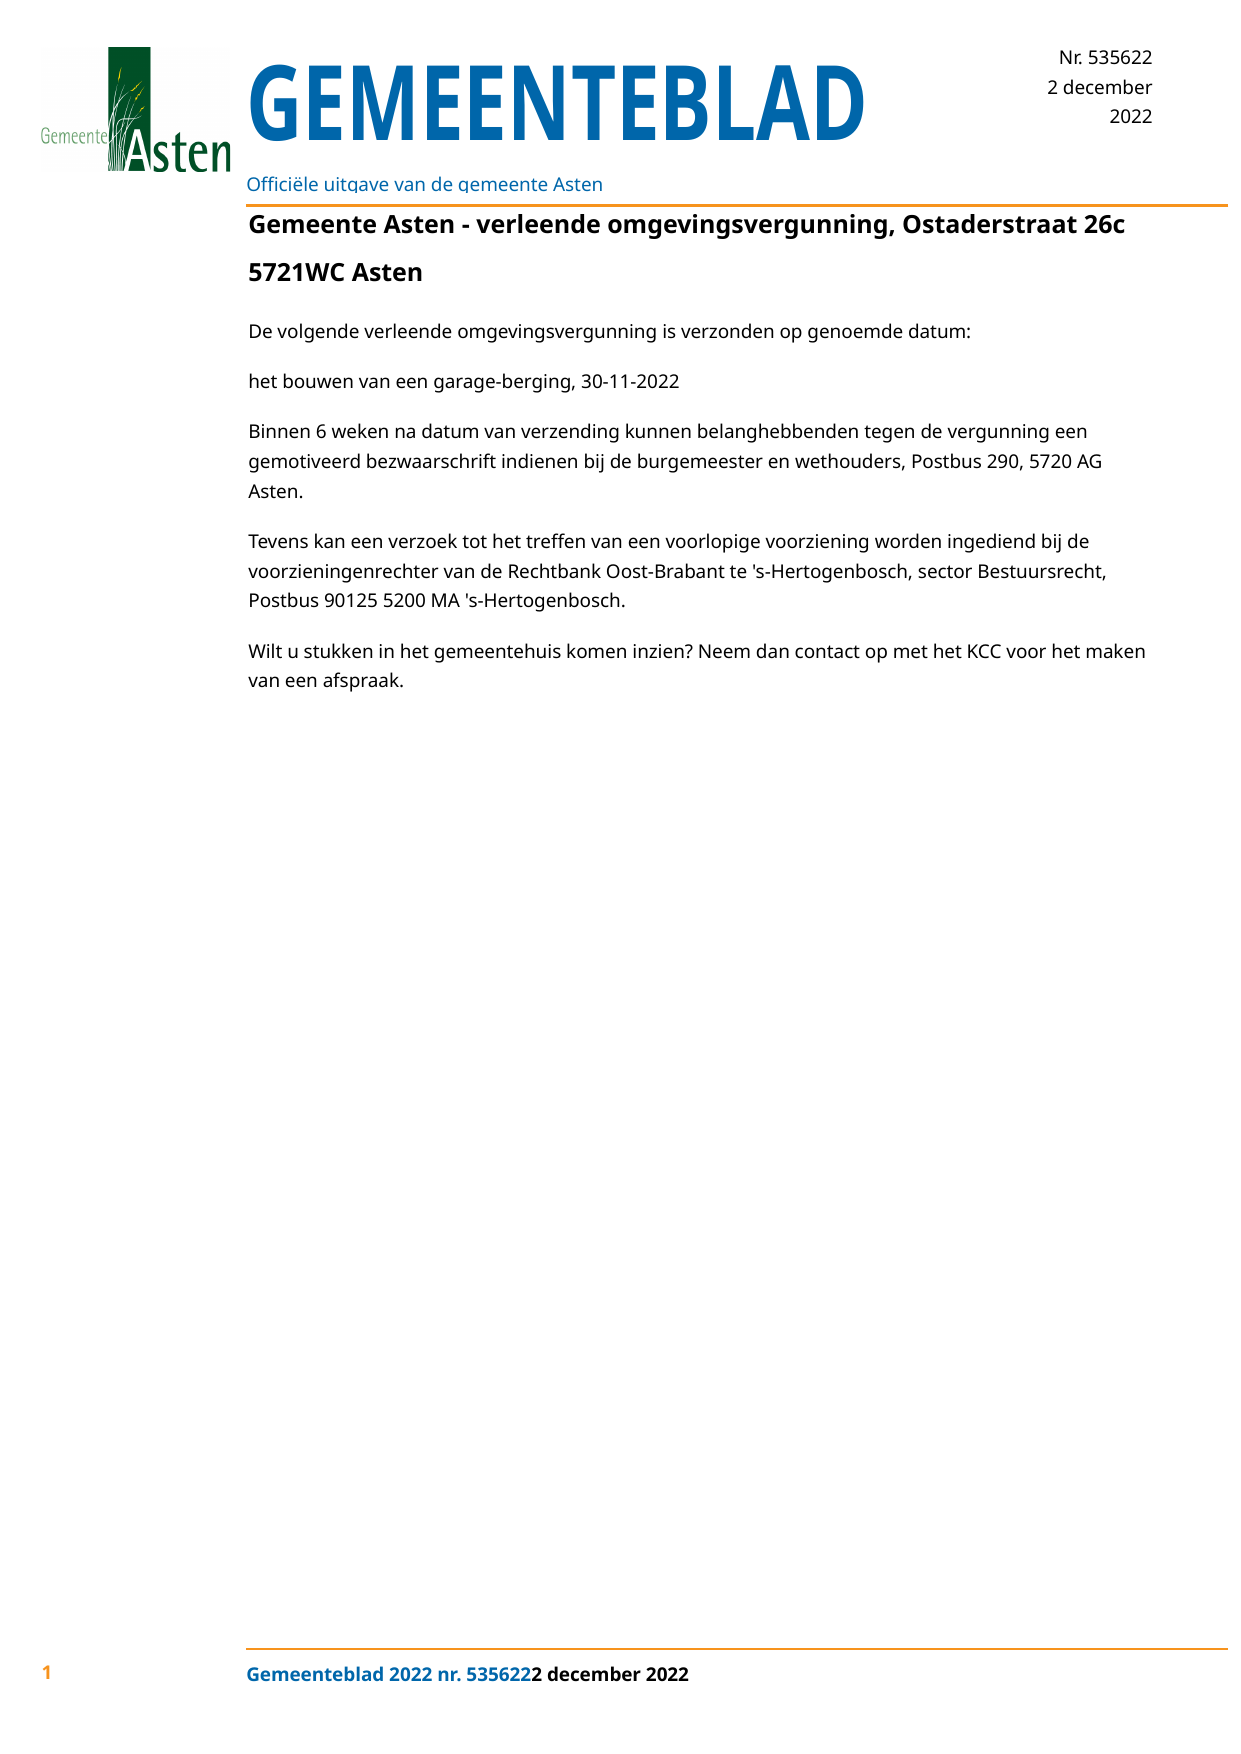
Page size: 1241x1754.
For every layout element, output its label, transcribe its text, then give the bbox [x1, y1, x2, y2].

text De volgende verleende omgevingsvergunning is verzonden op genoemde datum: [248, 318, 1152, 344]
text Binnen 6 weken na datum van verzending kunnen belanghebbenden tegen de vergunning een gemotiveerd bezwaarschrift indienen bij de burgemeester en wethouders, Postbus 290, 5720 AG Asten. [248, 419, 1152, 504]
text het bouwen van een garage-berging, 30-11-2022 [248, 368, 1152, 394]
text Tevens kan een verzoek tot het treffen van een voorlopige voorziening worden ingediend bij de voorzieningenrechter van de Rechtbank Oost-Brabant te 's-Hertogenbosch, sector Bestuursrecht, Postbus 90125 5200 MA 's-Hertogenbosch. [248, 528, 1152, 613]
text Wilt u stukken in het gemeentehuis komen inzien? Neem dan contact op met het KCC voor het maken van een afspraak. [248, 638, 1152, 693]
picture [41, 47, 231, 172]
text Gemeente Asten - verleende omgevingsvergunning, Ostaderstraat 26c 5721WC Asten [248, 207, 1152, 288]
